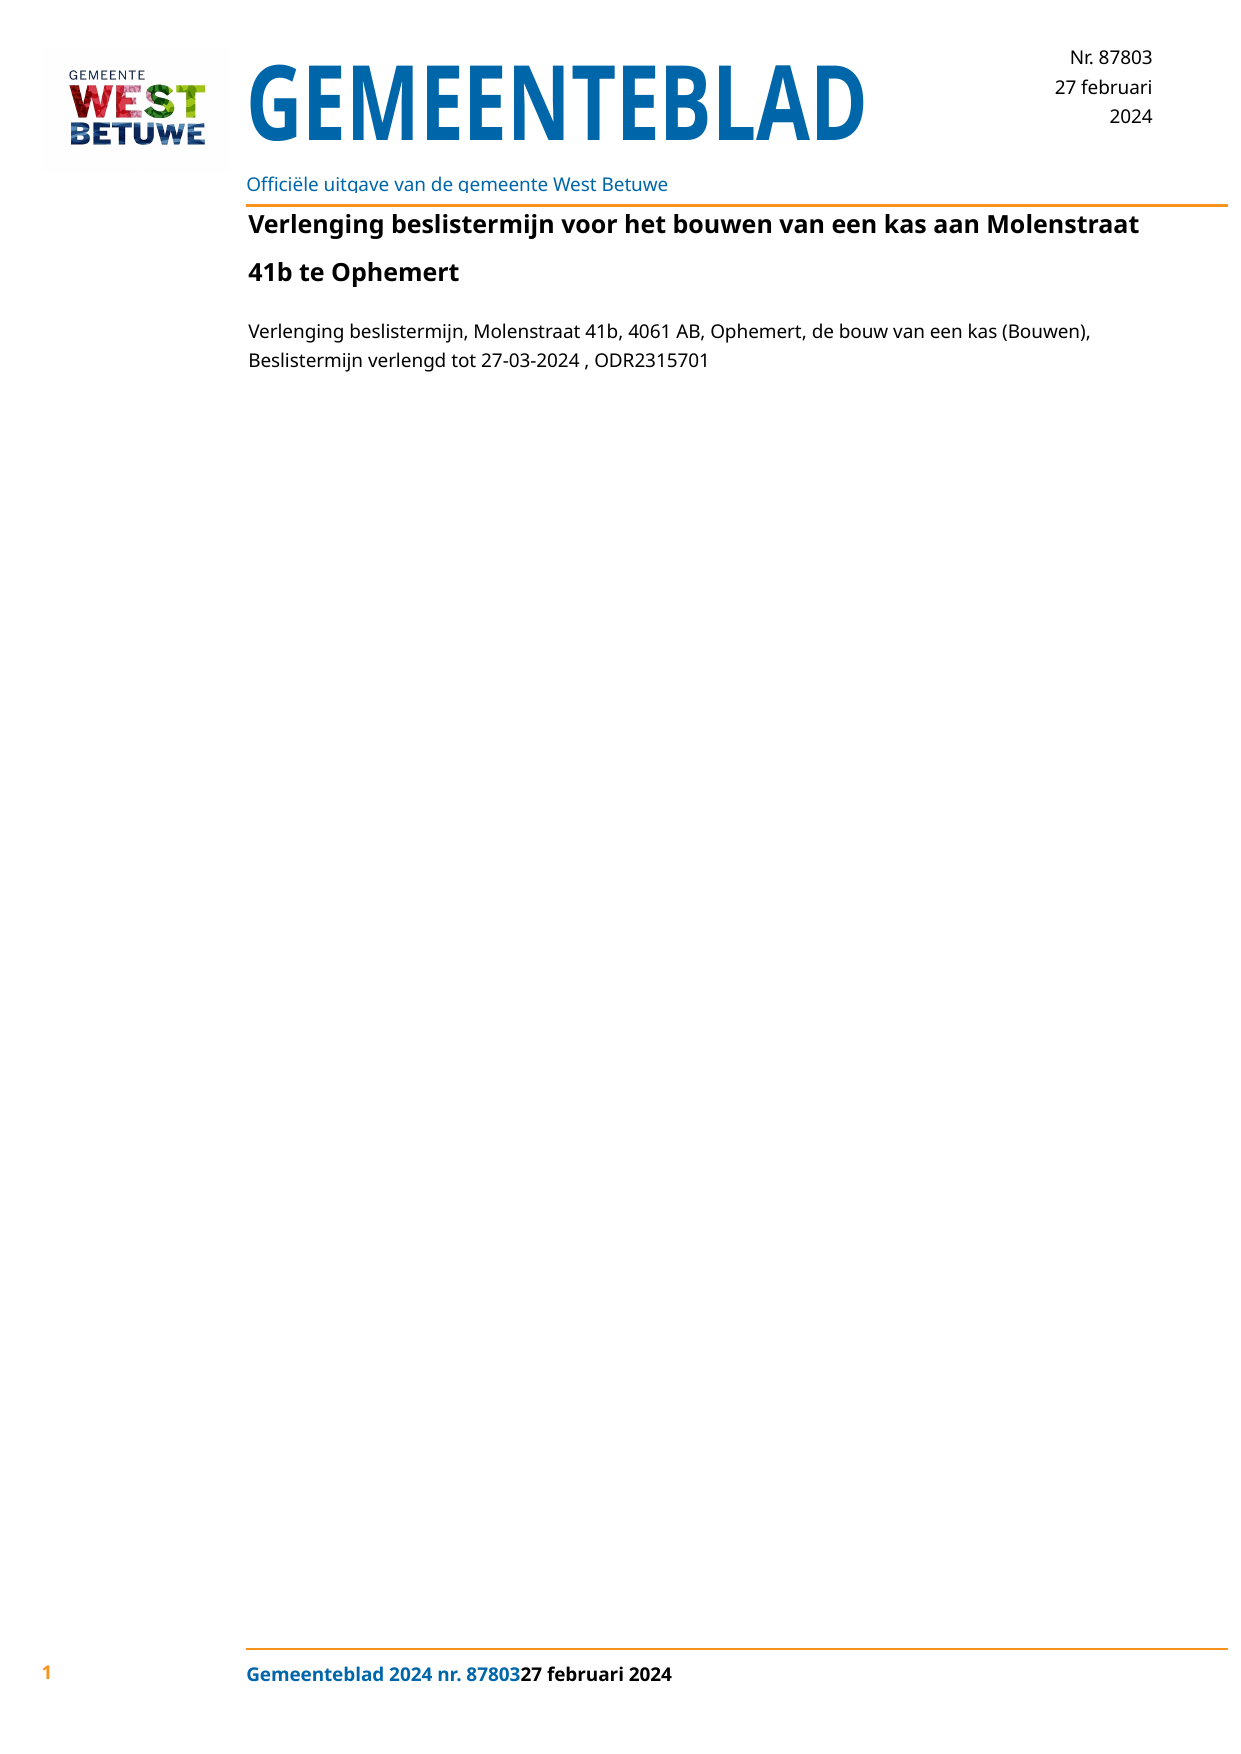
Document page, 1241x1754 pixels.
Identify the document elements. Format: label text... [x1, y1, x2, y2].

text Verlenging beslistermijn, Molenstraat 41b, 4061 AB, Ophemert, de bouw van een kas (Bouwen), Beslistermijn verlengd tot 27-03-2024 , ODR2315701 [248, 318, 1152, 373]
text Verlenging beslistermijn voor het bouwen van een kas aan Molenstraat 41b te Ophemert [248, 207, 1152, 288]
picture [41, 47, 231, 172]
